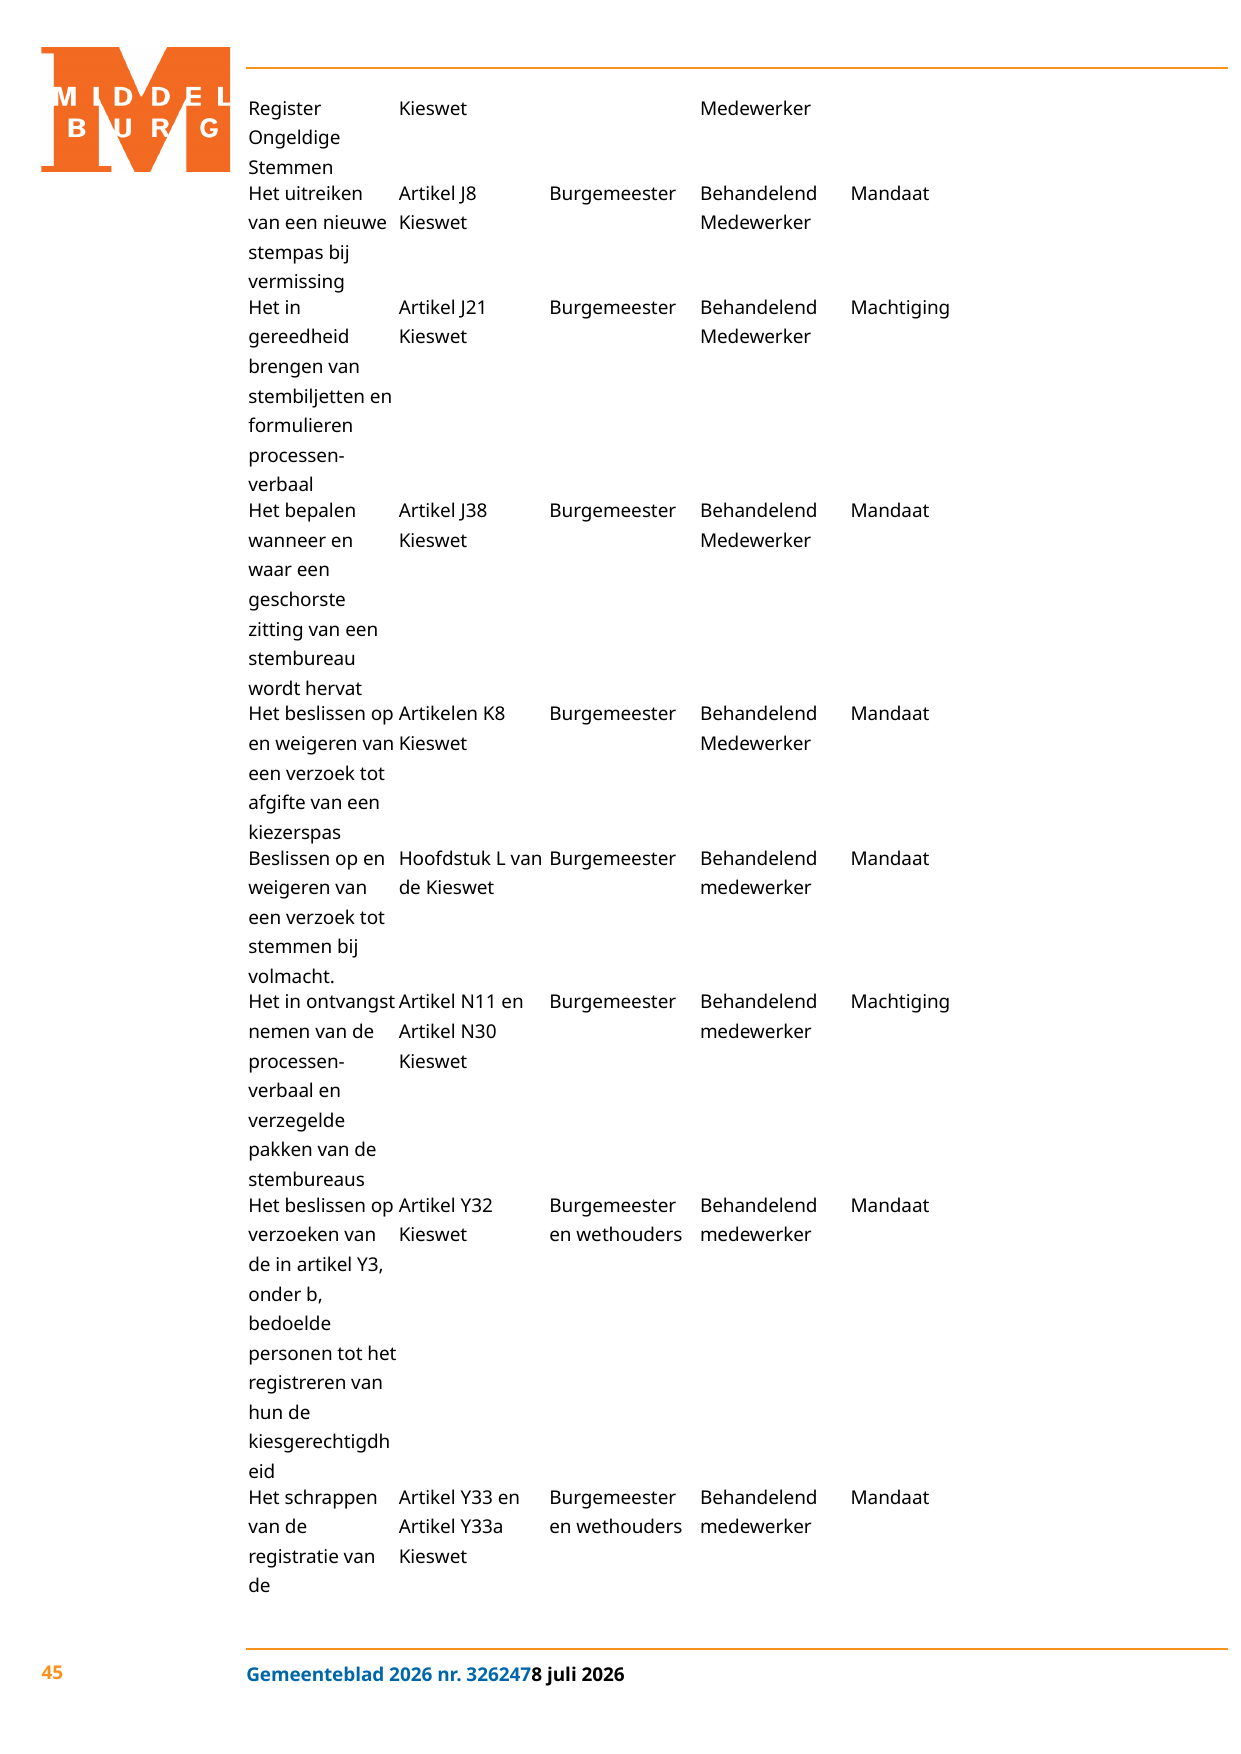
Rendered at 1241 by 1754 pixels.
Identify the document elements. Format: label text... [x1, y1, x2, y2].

table_cell Artikel Y33 en Artikel Y33a Kieswet [399, 1484, 549, 1598]
table_cell Burgemeester [549, 294, 700, 497]
table_cell Het in ontvangst nemen van de processen-verbaal en verzegelde pakken van de stembureaus [248, 989, 398, 1192]
table_cell Mandaat [850, 701, 1001, 845]
table_cell Machtiging [850, 294, 1001, 497]
table_cell Behandelend medewerker [700, 1192, 850, 1484]
table_cell [1001, 989, 1152, 1192]
table_cell Medewerker [700, 95, 850, 180]
table_cell Hoofdstuk L van de Kieswet [399, 845, 549, 989]
table_cell [1001, 95, 1152, 180]
table_cell Burgemeester [549, 180, 700, 294]
table_cell Behandelend Medewerker [700, 701, 850, 845]
table_cell Het schrappen van de registratie van de [248, 1484, 398, 1598]
table_cell Mandaat [850, 845, 1001, 989]
table_cell Burgemeester en wethouders [549, 1484, 700, 1598]
table_cell [1001, 701, 1152, 845]
table_cell Behandelend Medewerker [700, 498, 850, 701]
table_cell Het in gereedheid brengen van stembiljetten en formulieren processen-verbaal [248, 294, 398, 497]
table_cell Mandaat [850, 180, 1001, 294]
table_cell Behandelend medewerker [700, 845, 850, 989]
table_cell Behandelend Medewerker [700, 294, 850, 497]
table_cell Het beslissen op verzoeken van de in artikel Y3, onder b, bedoelde personen tot het registreren van hun de kiesgerechtigdheid [248, 1192, 398, 1484]
picture [41, 47, 231, 172]
table_cell Artikel J8 Kieswet [399, 180, 549, 294]
table_cell [549, 95, 700, 180]
table_cell [1001, 1192, 1152, 1484]
table_cell [1001, 845, 1152, 989]
table_cell Artikel Y32 Kieswet [399, 1192, 549, 1484]
table_cell Burgemeester [549, 989, 700, 1192]
table_cell Behandelend medewerker [700, 1484, 850, 1598]
table_cell Mandaat [850, 1192, 1001, 1484]
table_cell Artikel J38 Kieswet [399, 498, 549, 701]
table_cell Behandelend Medewerker [700, 180, 850, 294]
table_cell [1001, 294, 1152, 497]
table_cell [850, 95, 1001, 180]
table_cell Burgemeester en wethouders [549, 1192, 700, 1484]
table_cell Behandelend medewerker [700, 989, 850, 1192]
table_cell Het uitreiken van een nieuwe stempas bij vermissing [248, 180, 398, 294]
table_cell Het beslissen op en weigeren van een verzoek tot afgifte van een kiezerspas [248, 701, 398, 845]
table_cell Burgemeester [549, 498, 700, 701]
table_cell Het bepalen wanneer en waar een geschorste zitting van een stembureau wordt hervat [248, 498, 398, 701]
table_cell [1001, 1484, 1152, 1598]
table_cell Artikel N11 en Artikel N30 Kieswet [399, 989, 549, 1192]
table_cell Machtiging [850, 989, 1001, 1192]
table_cell Burgemeester [549, 701, 700, 845]
table_cell [1001, 498, 1152, 701]
table_cell Burgemeester [549, 845, 700, 989]
table_cell Mandaat [850, 1484, 1001, 1598]
table_cell Register Ongeldige Stemmen [248, 95, 398, 180]
table_cell Kieswet [399, 95, 549, 180]
table_cell Artikel J21 Kieswet [399, 294, 549, 497]
table_cell Mandaat [850, 498, 1001, 701]
table_cell Artikelen K8 Kieswet [399, 701, 549, 845]
table_cell [1001, 180, 1152, 294]
table_cell Beslissen op en weigeren van een verzoek tot stemmen bij volmacht. [248, 845, 398, 989]
